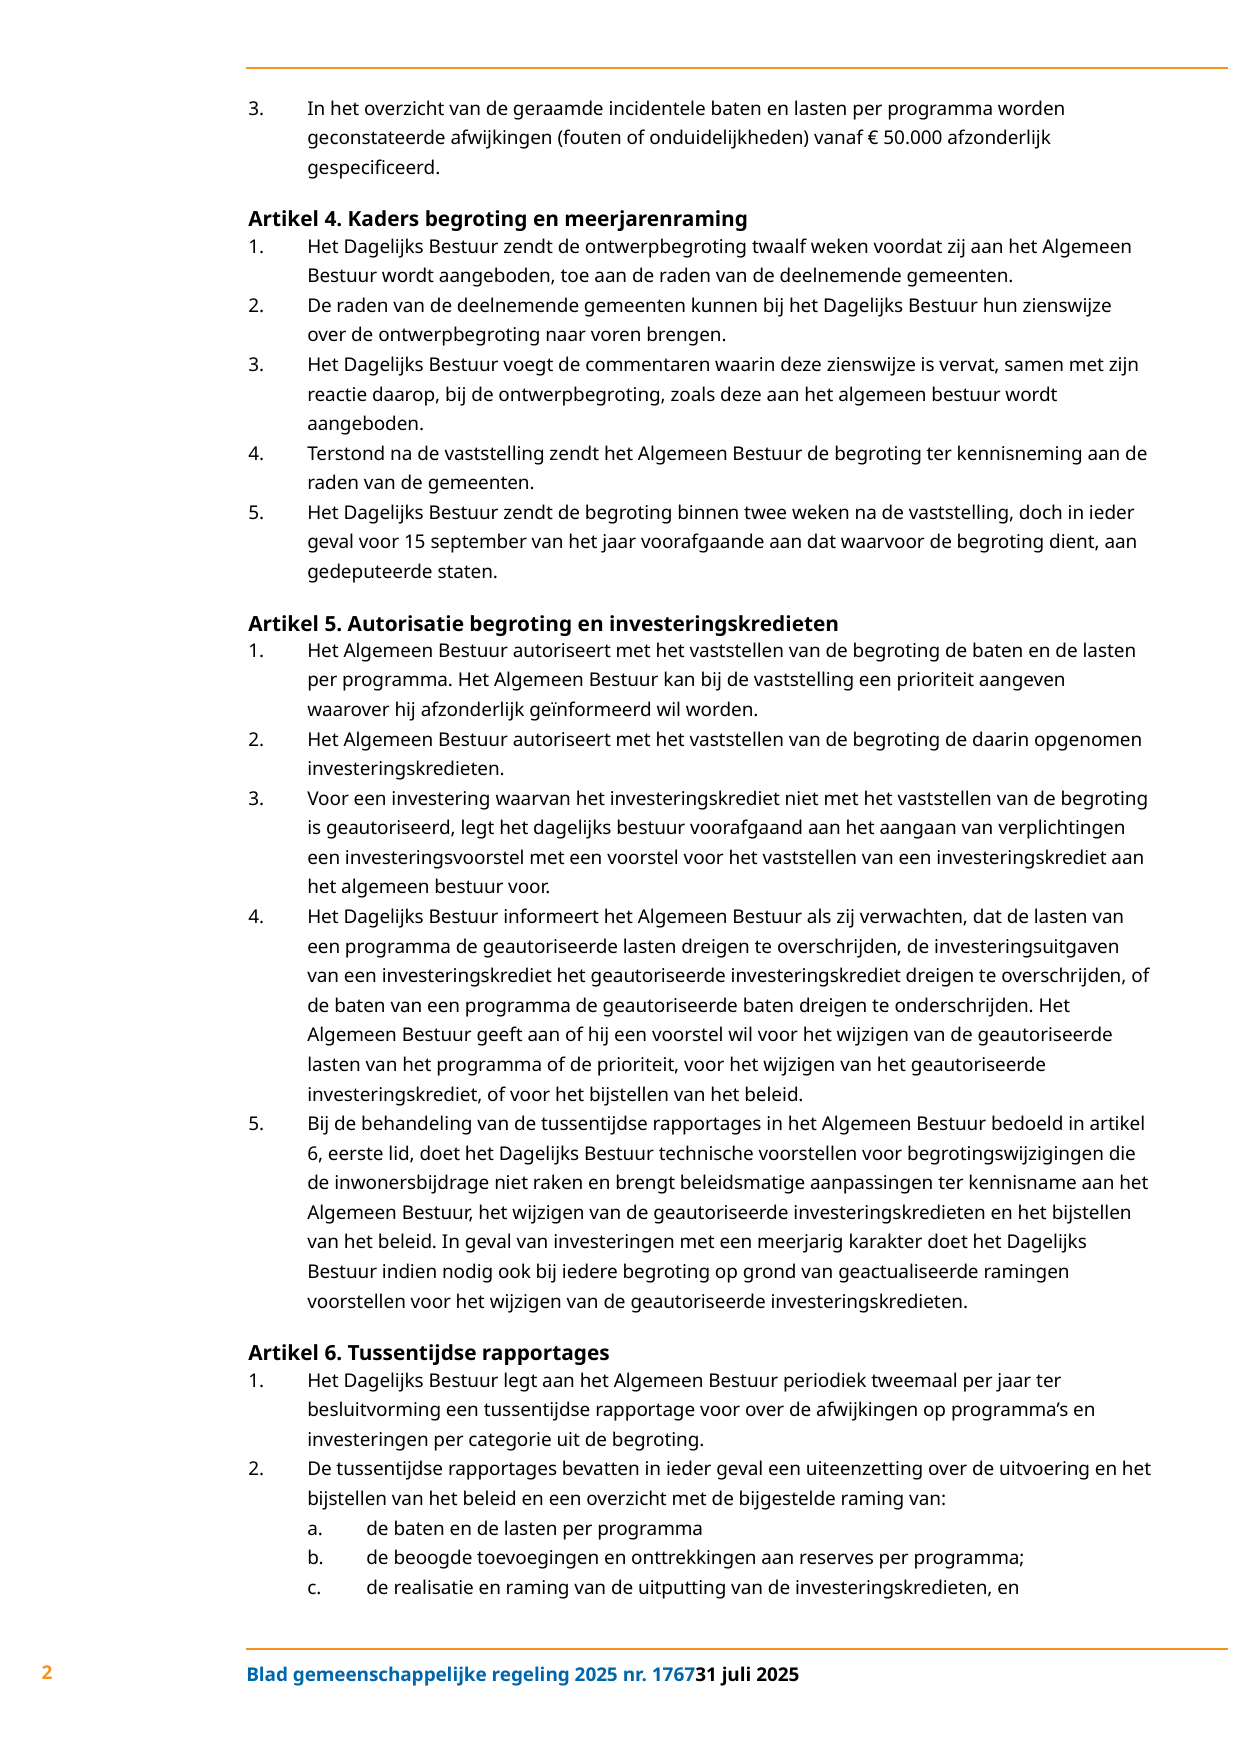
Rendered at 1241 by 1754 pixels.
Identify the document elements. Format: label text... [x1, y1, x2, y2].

list In het overzicht van de geraamde incidentele baten en lasten per programma worden geconstateerde afwijkingen (fouten of onduidelijkheden) vanaf € 50.000 afzonderlijk gespecificeerd. [248, 95, 1152, 180]
text Artikel 6. Tussentijdse rapportages [248, 1338, 1152, 1367]
list Het Dagelijks Bestuur voegt de commentaren waarin deze zienswijze is vervat, samen met zijn reactie daarop, bij de ontwerpbegroting, zoals deze aan het algemeen bestuur wordt aangeboden. [248, 351, 1152, 436]
list de beoogde toevoegingen en onttrekkingen aan reserves per programma; [307, 1544, 1152, 1570]
list Voor een investering waarvan het investeringskrediet niet met het vaststellen van de begroting is geautoriseerd, legt het dagelijks bestuur voorafgaand aan het aangaan van verplichtingen een investeringsvoorstel met een voorstel voor het vaststellen van een investeringskrediet aan het algemeen bestuur voor. [248, 785, 1152, 899]
list Bij de behandeling van de tussentijdse rapportages in het Algemeen Bestuur bedoeld in artikel 6, eerste lid, doet het Dagelijks Bestuur technische voorstellen voor begrotingswijzigingen die de inwonersbijdrage niet raken en brengt beleidsmatige aanpassingen ter kennisname aan het Algemeen Bestuur, het wijzigen van de geautoriseerde investeringskredieten en het bijstellen van het beleid. In geval van investeringen met een meerjarig karakter doet het Dagelijks Bestuur indien nodig ook bij iedere begroting op grond van geactualiseerde ramingen voorstellen voor het wijzigen van de geautoriseerde investeringskredieten. [248, 1110, 1152, 1314]
list Terstond na de vaststelling zendt het Algemeen Bestuur de begroting ter kennisneming aan de raden van de gemeenten. [248, 440, 1152, 495]
list Het Dagelijks Bestuur informeert het Algemeen Bestuur als zij verwachten, dat de lasten van een programma de geautoriseerde lasten dreigen te overschrijden, de investeringsuitgaven van een investeringskrediet het geautoriseerde investeringskrediet dreigen te overschrijden, of de baten van een programma de geautoriseerde baten dreigen te onderschrijden. Het Algemeen Bestuur geeft aan of hij een voorstel wil voor het wijzigen van de geautoriseerde lasten van het programma of de prioriteit, voor het wijzigen van het geautoriseerde investeringskrediet, of voor het bijstellen van het beleid. [248, 903, 1152, 1107]
list Het Dagelijks Bestuur legt aan het Algemeen Bestuur periodiek tweemaal per jaar ter besluitvorming een tussentijdse rapportage voor over de afwijkingen op programma’s en investeringen per categorie uit de begroting. [248, 1367, 1152, 1452]
picture [41, 47, 231, 172]
list Het Dagelijks Bestuur zendt de begroting binnen twee weken na de vaststelling, doch in ieder geval voor 15 september van het jaar voorafgaande aan dat waarvoor de begroting dient, aan gedeputeerde staten. [248, 499, 1152, 584]
list Het Algemeen Bestuur autoriseert met het vaststellen van de begroting de baten en de lasten per programma. Het Algemeen Bestuur kan bij de vaststelling een prioriteit aangeven waarover hij afzonderlijk geïnformeerd wil worden. [248, 637, 1152, 722]
list De raden van de deelnemende gemeenten kunnen bij het Dagelijks Bestuur hun zienswijze over de ontwerpbegroting naar voren brengen. [248, 292, 1152, 347]
list Het Dagelijks Bestuur zendt de ontwerpbegroting twaalf weken voordat zij aan het Algemeen Bestuur wordt aangeboden, toe aan de raden van de deelnemende gemeenten. [248, 233, 1152, 288]
list Het Algemeen Bestuur autoriseert met het vaststellen van de begroting de daarin opgenomen investeringskredieten. [248, 726, 1152, 781]
text Artikel 4. Kaders begroting en meerjarenraming [248, 204, 1152, 233]
list de realisatie en raming van de uitputting van de investeringskredieten, en [307, 1574, 1152, 1599]
text Artikel 5. Autorisatie begroting en investeringskredieten [248, 609, 1152, 637]
list De tussentijdse rapportages bevatten in ieder geval een uiteenzetting over de uitvoering en het bijstellen van het beleid en een overzicht met de bijgestelde raming van: [248, 1456, 1152, 1511]
list de baten en de lasten per programma [307, 1515, 1152, 1540]
